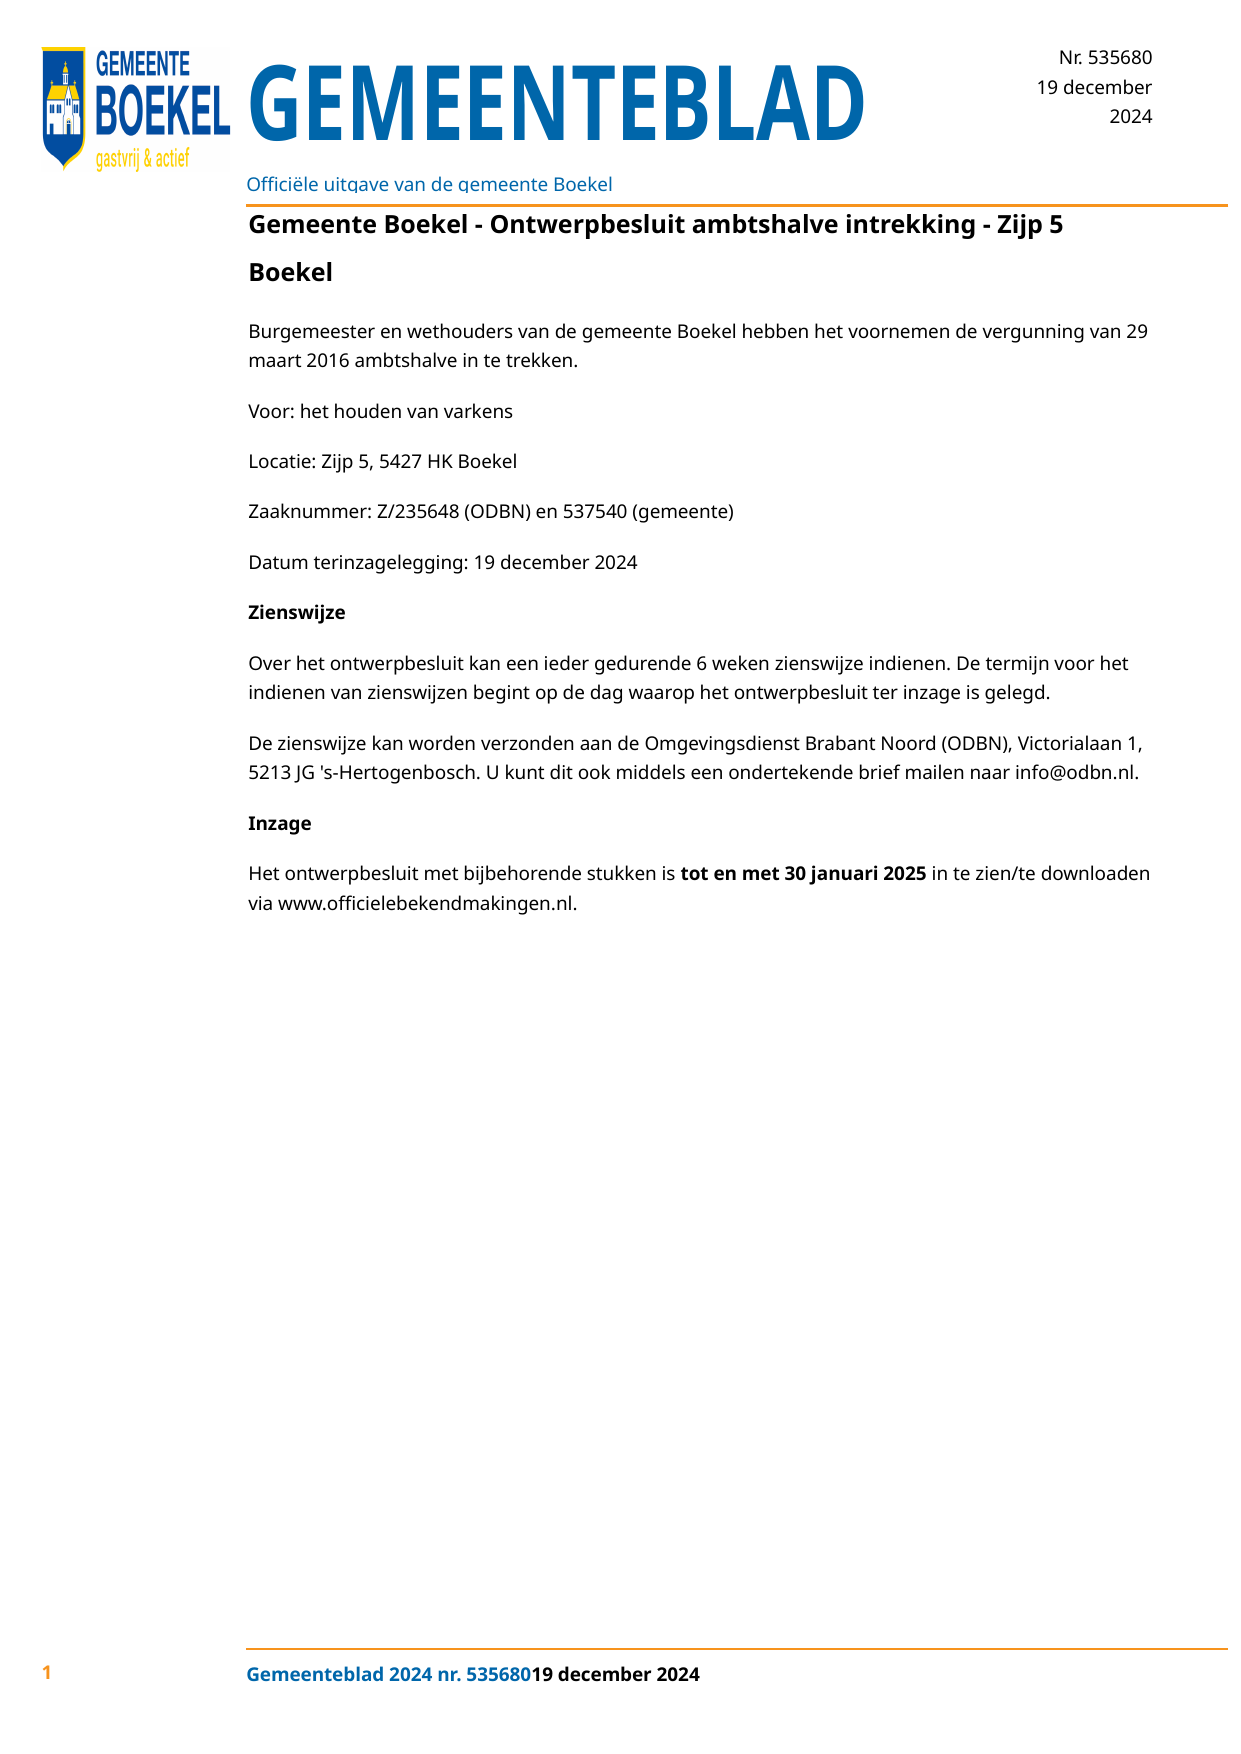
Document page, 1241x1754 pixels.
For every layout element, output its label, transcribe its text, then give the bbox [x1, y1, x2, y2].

text Datum terinzagelegging: 19 december 2024 [248, 549, 1152, 575]
text Over het ontwerpbesluit kan een ieder gedurende 6 weken zienswijze indienen. De termijn voor het indienen van zienswijzen begint op de dag waarop het ontwerpbesluit ter inzage is gelegd. [248, 650, 1152, 705]
text Gemeente Boekel - Ontwerpbesluit ambtshalve intrekking - Zijp 5 Boekel [248, 207, 1152, 288]
text Zaaknummer: Z/235648 (ODBN) en 537540 (gemeente) [248, 499, 1152, 524]
text Zienswijze [248, 599, 1152, 625]
text Het ontwerpbesluit met bijbehorende stukken is tot en met 30 januari 2025 in te zien/te downloaden via www.officielebekendmakingen.nl. [248, 860, 1152, 916]
picture [41, 47, 231, 172]
text Burgemeester en wethouders van de gemeente Boekel hebben het voornemen de vergunning van 29 maart 2016 ambtshalve in te trekken. [248, 318, 1152, 373]
text Inzage [248, 810, 1152, 836]
text Voor: het houden van varkens [248, 398, 1152, 424]
text De zienswijze kan worden verzonden aan de Omgevingsdienst Brabant Noord (ODBN), Victorialaan 1, 5213 JG 's-Hertogenbosch. U kunt dit ook middels een ondertekende brief mailen naar info@odbn.nl. [248, 730, 1152, 785]
text Locatie: Zijp 5, 5427 HK Boekel [248, 448, 1152, 474]
